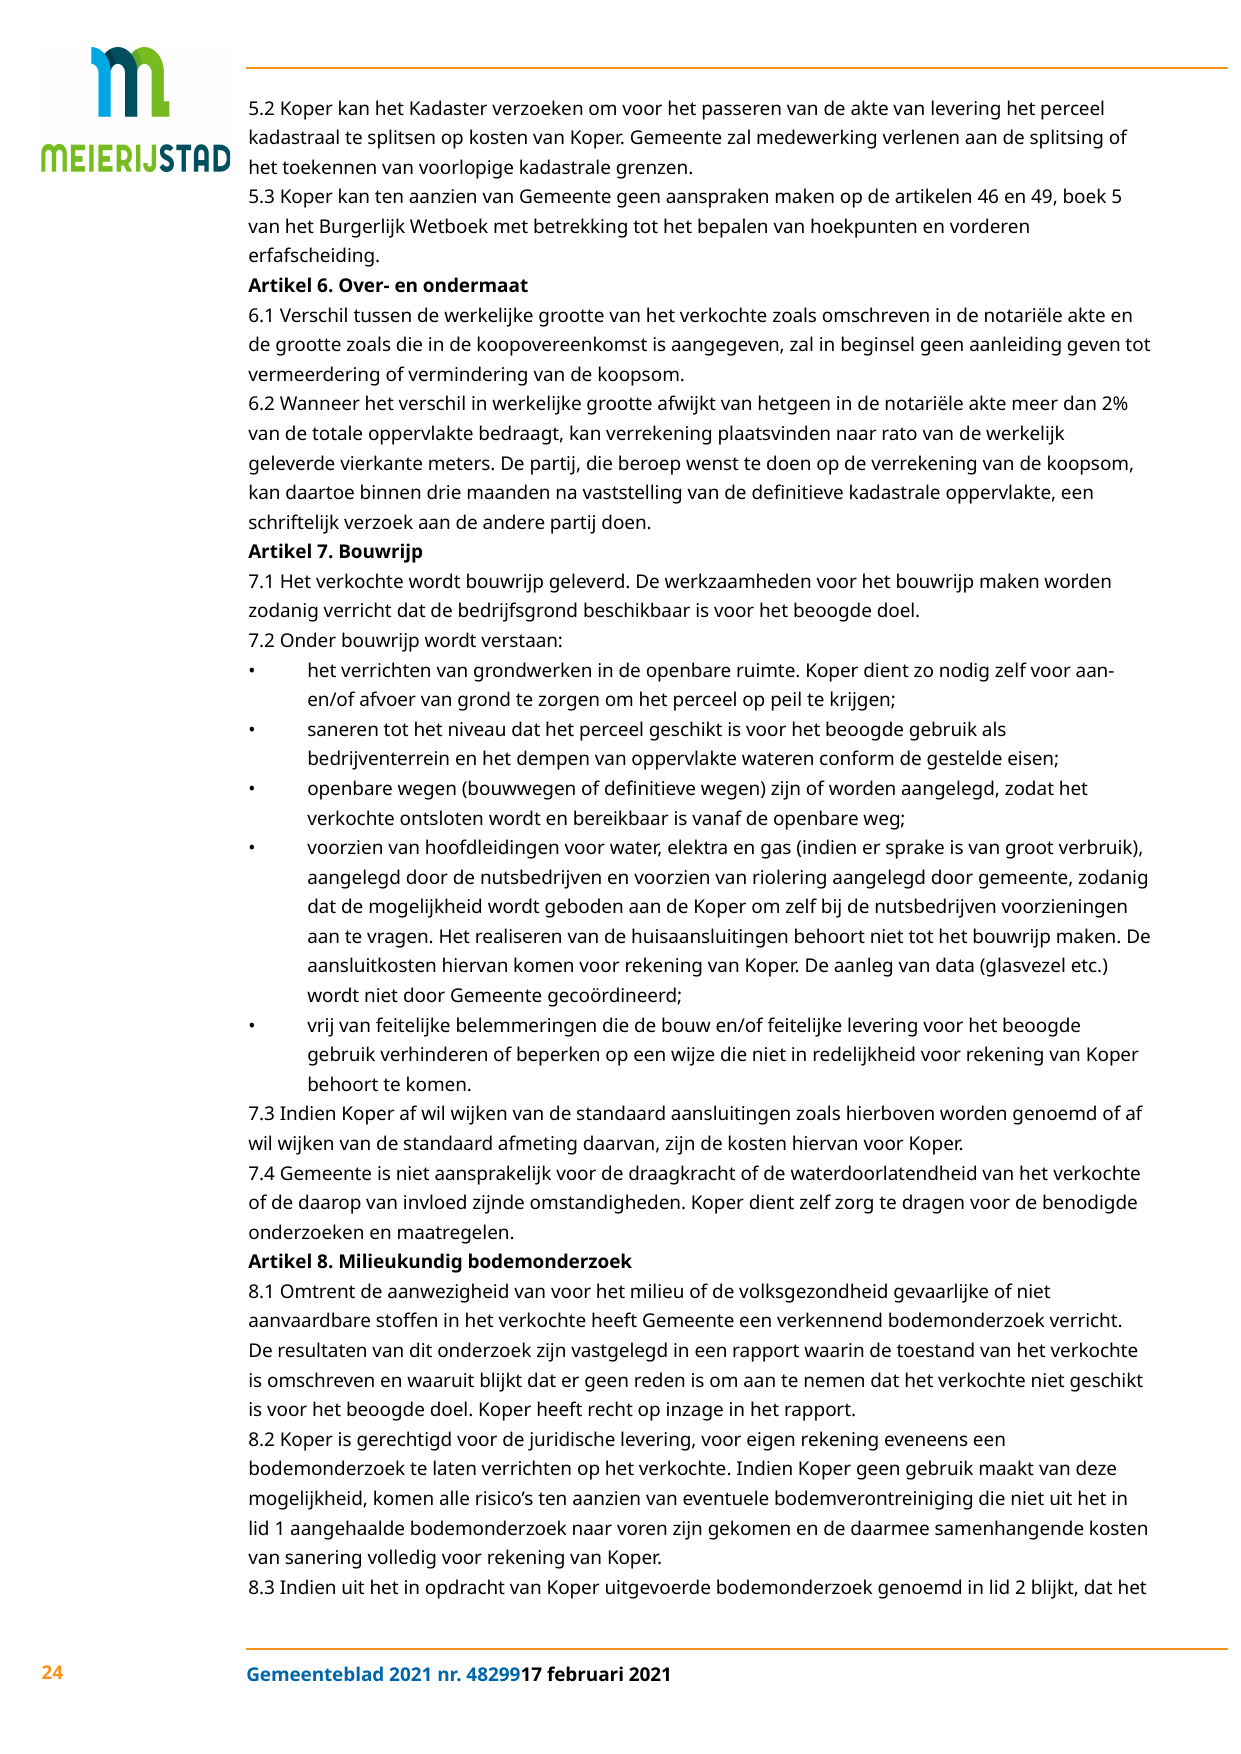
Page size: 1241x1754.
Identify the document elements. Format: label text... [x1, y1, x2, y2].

text 8.1 Omtrent de aanwezigheid van voor het milieu of de volksgezondheid gevaarlijke of niet aanvaardbare stoffen in het verkochte heeft Gemeente een verkennend bodemonderzoek verricht. De resultaten van dit onderzoek zijn vastgelegd in een rapport waarin de toestand van het verkochte is omschreven en waaruit blijkt dat er geen reden is om aan te nemen dat het verkochte niet geschikt is voor het beoogde doel. Koper heeft recht op inzage in het rapport. [248, 1278, 1152, 1422]
text 7.4 Gemeente is niet aansprakelijk voor de draagkracht of de waterdoorlatendheid van het verkochte of de daarop van invloed zijnde omstandigheden. Koper dient zelf zorg te dragen voor de benodigde onderzoeken en maatregelen. [248, 1160, 1152, 1245]
text 7.1 Het verkochte wordt bouwrijp geleverd. De werkzaamheden voor het bouwrijp maken worden zodanig verricht dat de bedrijfsgrond beschikbaar is voor het beoogde doel. [248, 568, 1152, 623]
text 5.3 Koper kan ten aanzien van Gemeente geen aanspraken maken op de artikelen 46 en 49, boek 5 van het Burgerlijk Wetboek met betrekking tot het bepalen van hoekpunten en vorderen erfafscheiding. [248, 183, 1152, 268]
text 7.3 Indien Koper af wil wijken van de standaard aansluitingen zoals hierboven worden genoemd of af wil wijken van de standaard afmeting daarvan, zijn de kosten hiervan voor Koper. [248, 1101, 1152, 1156]
text 7.2 Onder bouwrijp wordt verstaan: [248, 627, 1152, 653]
text 6.1 Verschil tussen de werkelijke grootte van het verkochte zoals omschreven in de notariële akte en de grootte zoals die in de koopovereenkomst is aangegeven, zal in beginsel geen aanleiding geven tot vermeerdering of vermindering van de koopsom. [248, 302, 1152, 387]
list het verrichten van grondwerken in de openbare ruimte. Koper dient zo nodig zelf voor aan- en/of afvoer van grond te zorgen om het perceel op peil te krijgen; [248, 657, 1152, 712]
list voorzien van hoofdleidingen voor water, elektra en gas (indien er sprake is van groot verbruik), aangelegd door de nutsbedrijven en voorzien van riolering aangelegd door gemeente, zodanig dat de mogelijkheid wordt geboden aan de Koper om zelf bij de nutsbedrijven voorzieningen aan te vragen. Het realiseren van de huisaansluitingen behoort niet tot het bouwrijp maken. De aansluitkosten hiervan komen voor rekening van Koper. De aanleg van data (glasvezel etc.) wordt niet door Gemeente gecoördineerd; [248, 834, 1152, 1008]
text 5.2 Koper kan het Kadaster verzoeken om voor het passeren van de akte van levering het perceel kadastraal te splitsen op kosten van Koper. Gemeente zal medewerking verlenen aan de splitsing of het toekennen van voorlopige kadastrale grenzen. [248, 95, 1152, 180]
text 8.2 Koper is gerechtigd voor de juridische levering, voor eigen rekening eveneens een bodemonderzoek te laten verrichten op het verkochte. Indien Koper geen gebruik maakt van deze mogelijkheid, komen alle risico’s ten aanzien van eventuele bodemverontreiniging die niet uit het in lid 1 aangehaalde bodemonderzoek naar voren zijn gekomen en de daarmee samenhangende kosten van sanering volledig voor rekening van Koper. [248, 1426, 1152, 1570]
list saneren tot het niveau dat het perceel geschikt is voor het beoogde gebruik als bedrijventerrein en het dempen van oppervlakte wateren conform de gestelde eisen; [248, 716, 1152, 771]
picture [41, 47, 231, 172]
text Artikel 8. Milieukundig bodemonderzoek [248, 1248, 1152, 1274]
text Artikel 6. Over- en ondermaat [248, 272, 1152, 298]
text 6.2 Wanneer het verschil in werkelijke grootte afwijkt van hetgeen in de notariële akte meer dan 2% van de totale oppervlakte bedraagt, kan verrekening plaatsvinden naar rato van de werkelijk geleverde vierkante meters. De partij, die beroep wenst te doen op de verrekening van de koopsom, kan daartoe binnen drie maanden na vaststelling van de definitieve kadastrale oppervlakte, een schriftelijk verzoek aan de andere partij doen. [248, 391, 1152, 535]
text 8.3 Indien uit het in opdracht van Koper uitgevoerde bodemonderzoek genoemd in lid 2 blijkt, dat het [248, 1574, 1152, 1600]
list openbare wegen (bouwwegen of definitieve wegen) zijn of worden aangelegd, zodat het verkochte ontsloten wordt en bereikbaar is vanaf de openbare weg; [248, 775, 1152, 831]
list vrij van feitelijke belemmeringen die de bouw en/of feitelijke levering voor het beoogde gebruik verhinderen of beperken op een wijze die niet in redelijkheid voor rekening van Koper behoort te komen. [248, 1012, 1152, 1097]
text Artikel 7. Bouwrijp [248, 538, 1152, 564]
